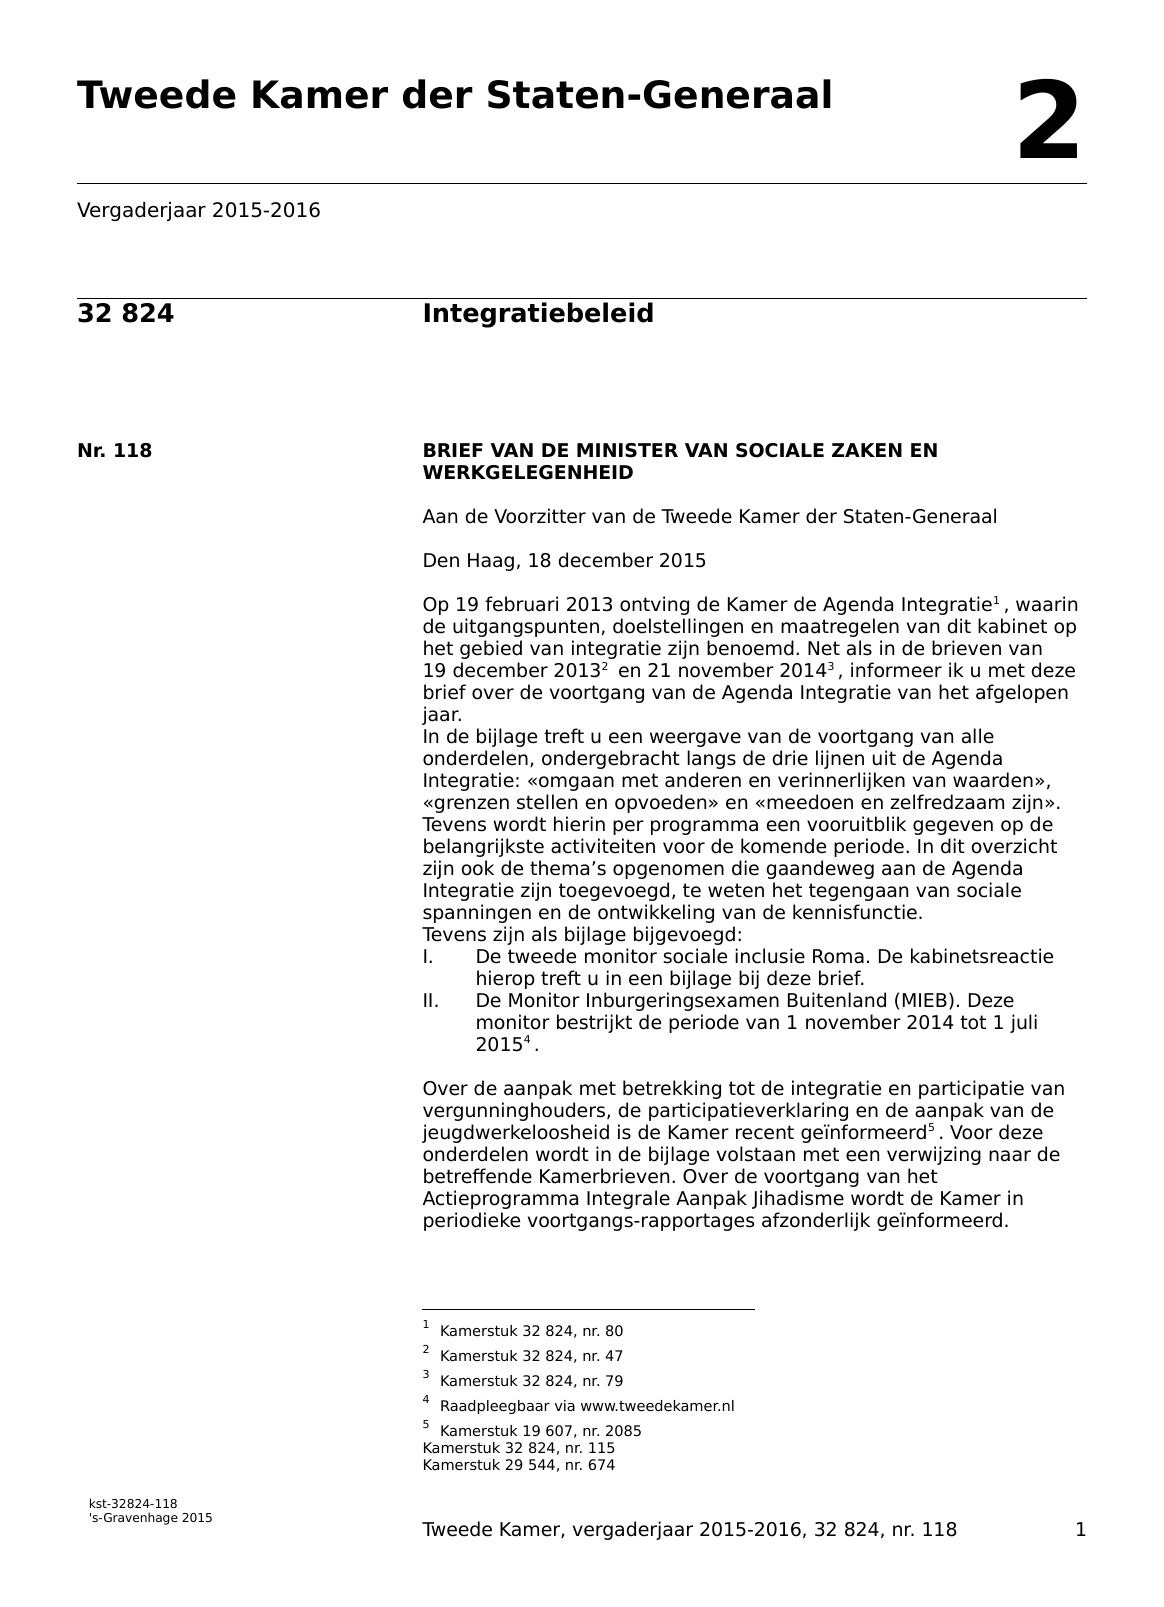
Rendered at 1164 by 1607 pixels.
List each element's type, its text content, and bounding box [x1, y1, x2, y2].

text In de bijlage treft u een weergave van de voortgang van alle onderdelen, ondergebracht langs de drie lijnen uit de Agenda Integratie: «omgaan met anderen en verinnerlijken van waarden», «grenzen stellen en opvoeden» en «meedoen en zelfredzaam zijn». Tevens wordt hierin per programma een vooruitblik gegeven op de belangrijkste activiteiten voor de komende periode. In dit overzicht zijn ook de thema’s opgenomen die gaandeweg aan de Agenda Integratie zijn toegevoegd, te weten het tegengaan van sociale spanningen en de ontwikkeling van de kennisfunctie. [422, 726, 1087, 924]
subtitle Nr. 118 BRIEF VAN DE MINISTER VAN SOCIALE ZAKEN EN WERKGELEGENHEID [77, 440, 1087, 484]
text Kamerstuk 19 607, nr. 2085 [422, 1418, 1087, 1441]
text Kamerstuk 32 824, nr. 79 [422, 1368, 1087, 1391]
table_header Tweede Kamer der Staten-Generaal [77, 59, 886, 183]
table_cell Vergaderjaar 2015-2016 [77, 184, 1087, 298]
text II. De Monitor Inburgeringsexamen Buitenland (MIEB). Deze monitor bestrijkt de periode van 1 november 2014 tot 1 juli 2015. [422, 990, 1087, 1056]
subtitle 32 824 Integratiebeleid [77, 299, 1087, 329]
text 's-Gravenhage 2015 [88, 1511, 323, 1525]
text Op 19 februari 2013 ontving de Kamer de Agenda Integratie, waarin de uitgangspunten, doelstellingen en maatregelen van dit kabinet op het gebied van integratie zijn benoemd. Net als in de brieven van 19 december 2013 en 21 november 2014, informeer ik u met deze brief over de voortgang van de Agenda Integratie van het afgelopen jaar. [422, 594, 1087, 726]
text I. De tweede monitor sociale inclusie Roma. De kabinetsreactie hierop treft u in een bijlage bij deze brief. [422, 946, 1087, 990]
text Kamerstuk 29 544, nr. 674 [422, 1457, 1087, 1474]
table_header 2 [886, 59, 1087, 183]
text Tevens zijn als bijlage bijgevoegd: [422, 924, 1087, 946]
text Den Haag, 18 december 2015 [422, 550, 1087, 572]
text kst-32824-118 [88, 1497, 323, 1511]
text Kamerstuk 32 824, nr. 115 [422, 1441, 1087, 1457]
text Over de aanpak met betrekking tot de integratie en participatie van vergunninghouders, de participatieverklaring en de aanpak van de jeugdwerkeloosheid is de Kamer recent geïnformeerd. Voor deze onderdelen wordt in de bijlage volstaan met een verwijzing naar de betreffende Kamerbrieven. Over de voortgang van het Actieprogramma Integrale Aanpak Jihadisme wordt de Kamer in periodieke voortgangs-rapportages afzonderlijk geïnformeerd. [422, 1078, 1087, 1232]
text Kamerstuk 32 824, nr. 80 [422, 1318, 1087, 1341]
text Aan de Voorzitter van de Tweede Kamer der Staten-Generaal [422, 506, 1087, 528]
text Kamerstuk 32 824, nr. 47 [422, 1343, 1087, 1366]
text Raadpleegbaar via www.tweedekamer.nl [422, 1393, 1087, 1416]
